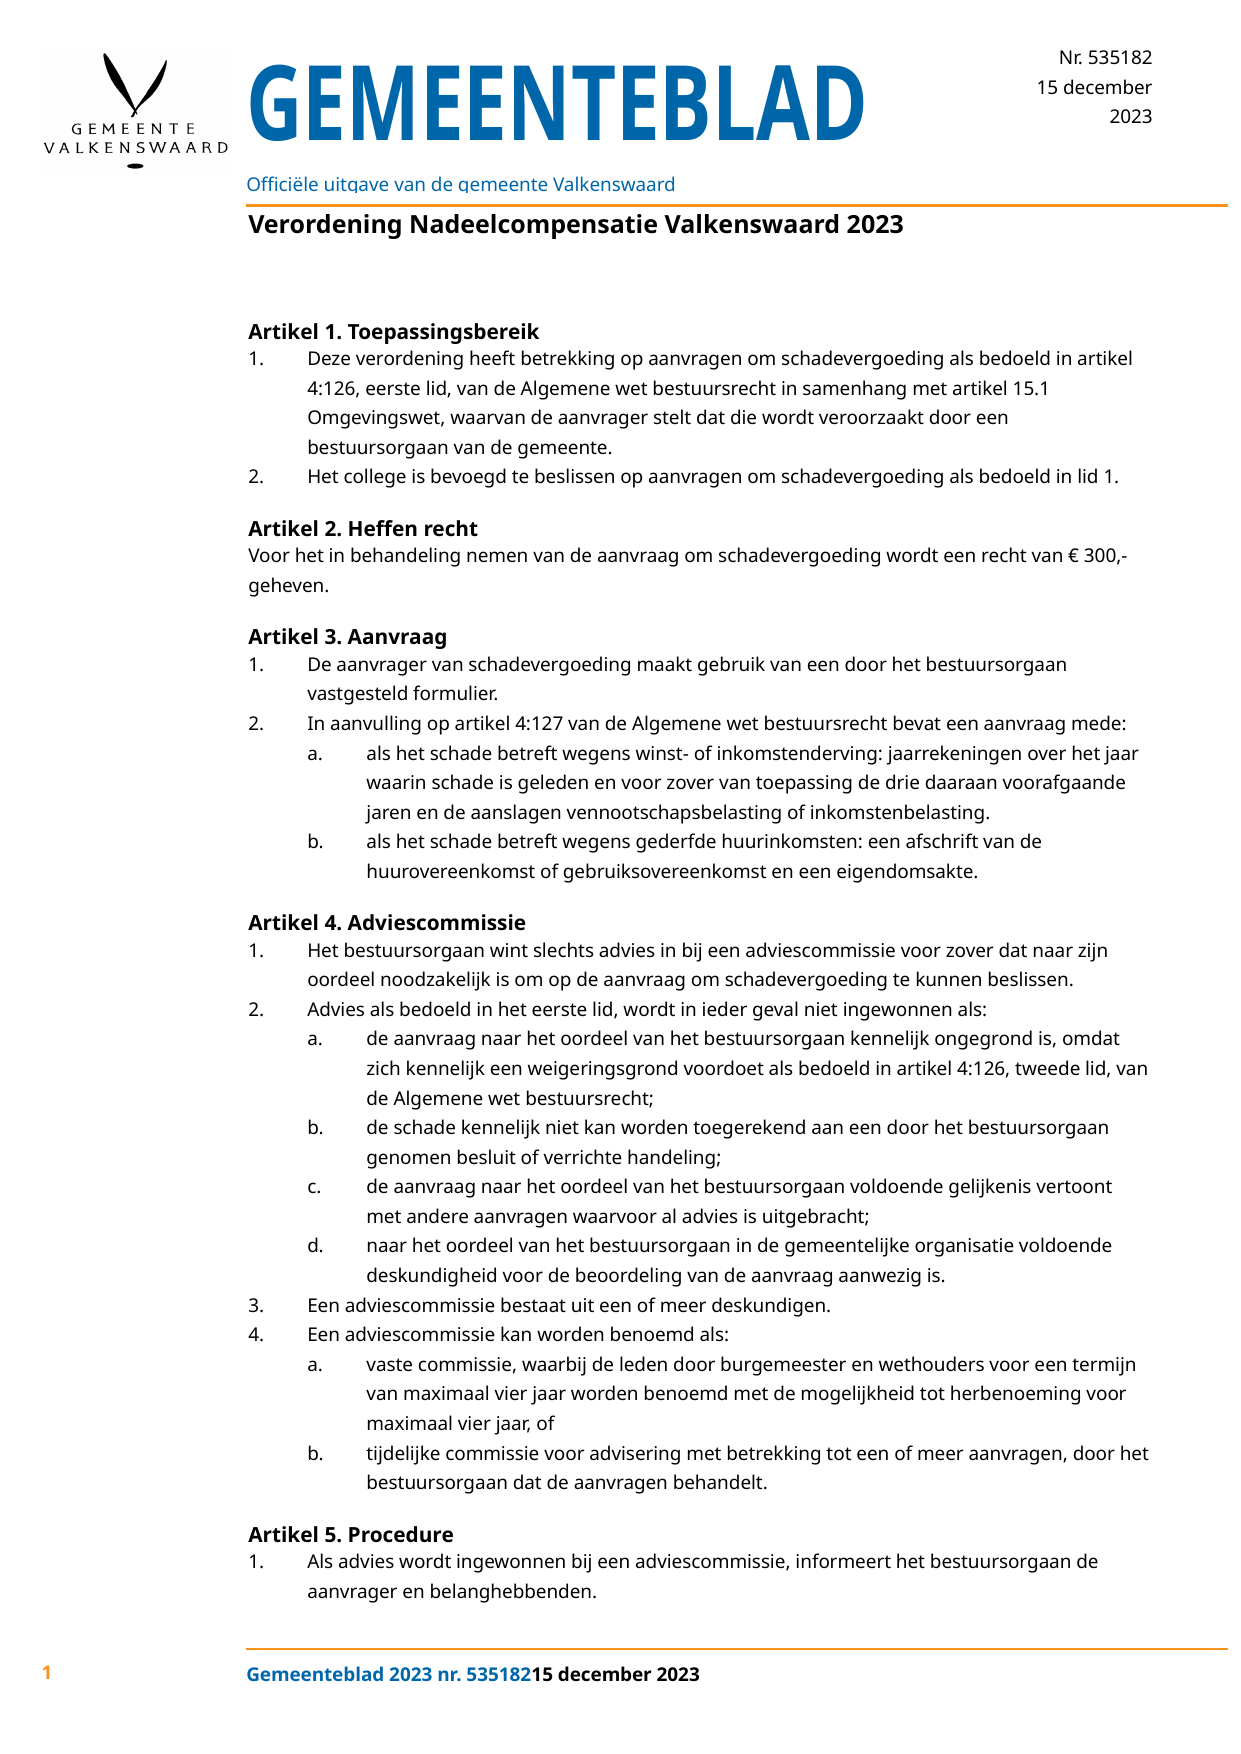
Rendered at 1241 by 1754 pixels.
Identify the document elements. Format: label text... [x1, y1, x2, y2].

text Artikel 5. Procedure [248, 1520, 1152, 1548]
list Een adviescommissie bestaat uit een of meer deskundigen. [248, 1292, 1152, 1318]
list In aanvulling op artikel 4:127 van de Algemene wet bestuursrecht bevat een aanvraag mede: [248, 710, 1152, 736]
text Artikel 1. Toepassingsbereik [248, 317, 1152, 345]
list naar het oordeel van het bestuursorgaan in de gemeentelijke organisatie voldoende deskundigheid voor de beoordeling van de aanvraag aanwezig is. [307, 1233, 1152, 1288]
list Het bestuursorgaan wint slechts advies in bij een adviescommissie voor zover dat naar zijn oordeel noodzakelijk is om op de aanvraag om schadevergoeding te kunnen beslissen. [248, 937, 1152, 992]
list als het schade betreft wegens winst- of inkomstenderving: jaarrekeningen over het jaar waarin schade is geleden en voor zover van toepassing de drie daaraan voorafgaande jaren en de aanslagen vennootschapsbelasting of inkomstenbelasting. [307, 740, 1152, 824]
list tijdelijke commissie voor advisering met betrekking tot een of meer aanvragen, door het bestuursorgaan dat de aanvragen behandelt. [307, 1440, 1152, 1495]
list Een adviescommissie kan worden benoemd als: [248, 1321, 1152, 1347]
list de aanvraag naar het oordeel van het bestuursorgaan kennelijk ongegrond is, omdat zich kennelijk een weigeringsgrond voordoet als bedoeld in artikel 4:126, tweede lid, van de Algemene wet bestuursrecht; [307, 1026, 1152, 1111]
list de schade kennelijk niet kan worden toegerekend aan een door het bestuursorgaan genomen besluit of verrichte handeling; [307, 1114, 1152, 1170]
text Artikel 2. Heffen recht [248, 514, 1152, 542]
list Als advies wordt ingewonnen bij een adviescommissie, informeert het bestuursorgaan de aanvrager en belanghebbenden. [248, 1548, 1152, 1603]
list Deze verordening heeft betrekking op aanvragen om schadevergoeding als bedoeld in artikel 4:126, eerste lid, van de Algemene wet bestuursrecht in samenhang met artikel 15.1 Omgevingswet, waarvan de aanvrager stelt dat die wordt veroorzaakt door een bestuursorgaan van de gemeente. [248, 345, 1152, 460]
text Artikel 4. Adviescommissie [248, 908, 1152, 937]
text Voor het in behandeling nemen van de aanvraag om schadevergoeding wordt een recht van € 300,- geheven. [248, 542, 1152, 598]
list de aanvraag naar het oordeel van het bestuursorgaan voldoende gelijkenis vertoont met andere aanvragen waarvoor al advies is uitgebracht; [307, 1173, 1152, 1229]
list De aanvrager van schadevergoeding maakt gebruik van een door het bestuursorgaan vastgesteld formulier. [248, 651, 1152, 706]
text Artikel 3. Aanvraag [248, 622, 1152, 651]
list Het college is bevoegd te beslissen op aanvragen om schadevergoeding als bedoeld in lid 1. [248, 464, 1152, 489]
text Verordening Nadeelcompensatie Valkenswaard 2023 [248, 207, 1152, 241]
list Advies als bedoeld in het eerste lid, wordt in ieder geval niet ingewonnen als: [248, 996, 1152, 1022]
picture [41, 47, 231, 172]
list vaste commissie, waarbij de leden door burgemeester en wethouders voor een termijn van maximaal vier jaar worden benoemd met de mogelijkheid tot herbenoeming voor maximaal vier jaar, of [307, 1351, 1152, 1436]
list als het schade betreft wegens gederfde huurinkomsten: een afschrift van de huurovereenkomst of gebruiksovereenkomst en een eigendomsakte. [307, 828, 1152, 884]
